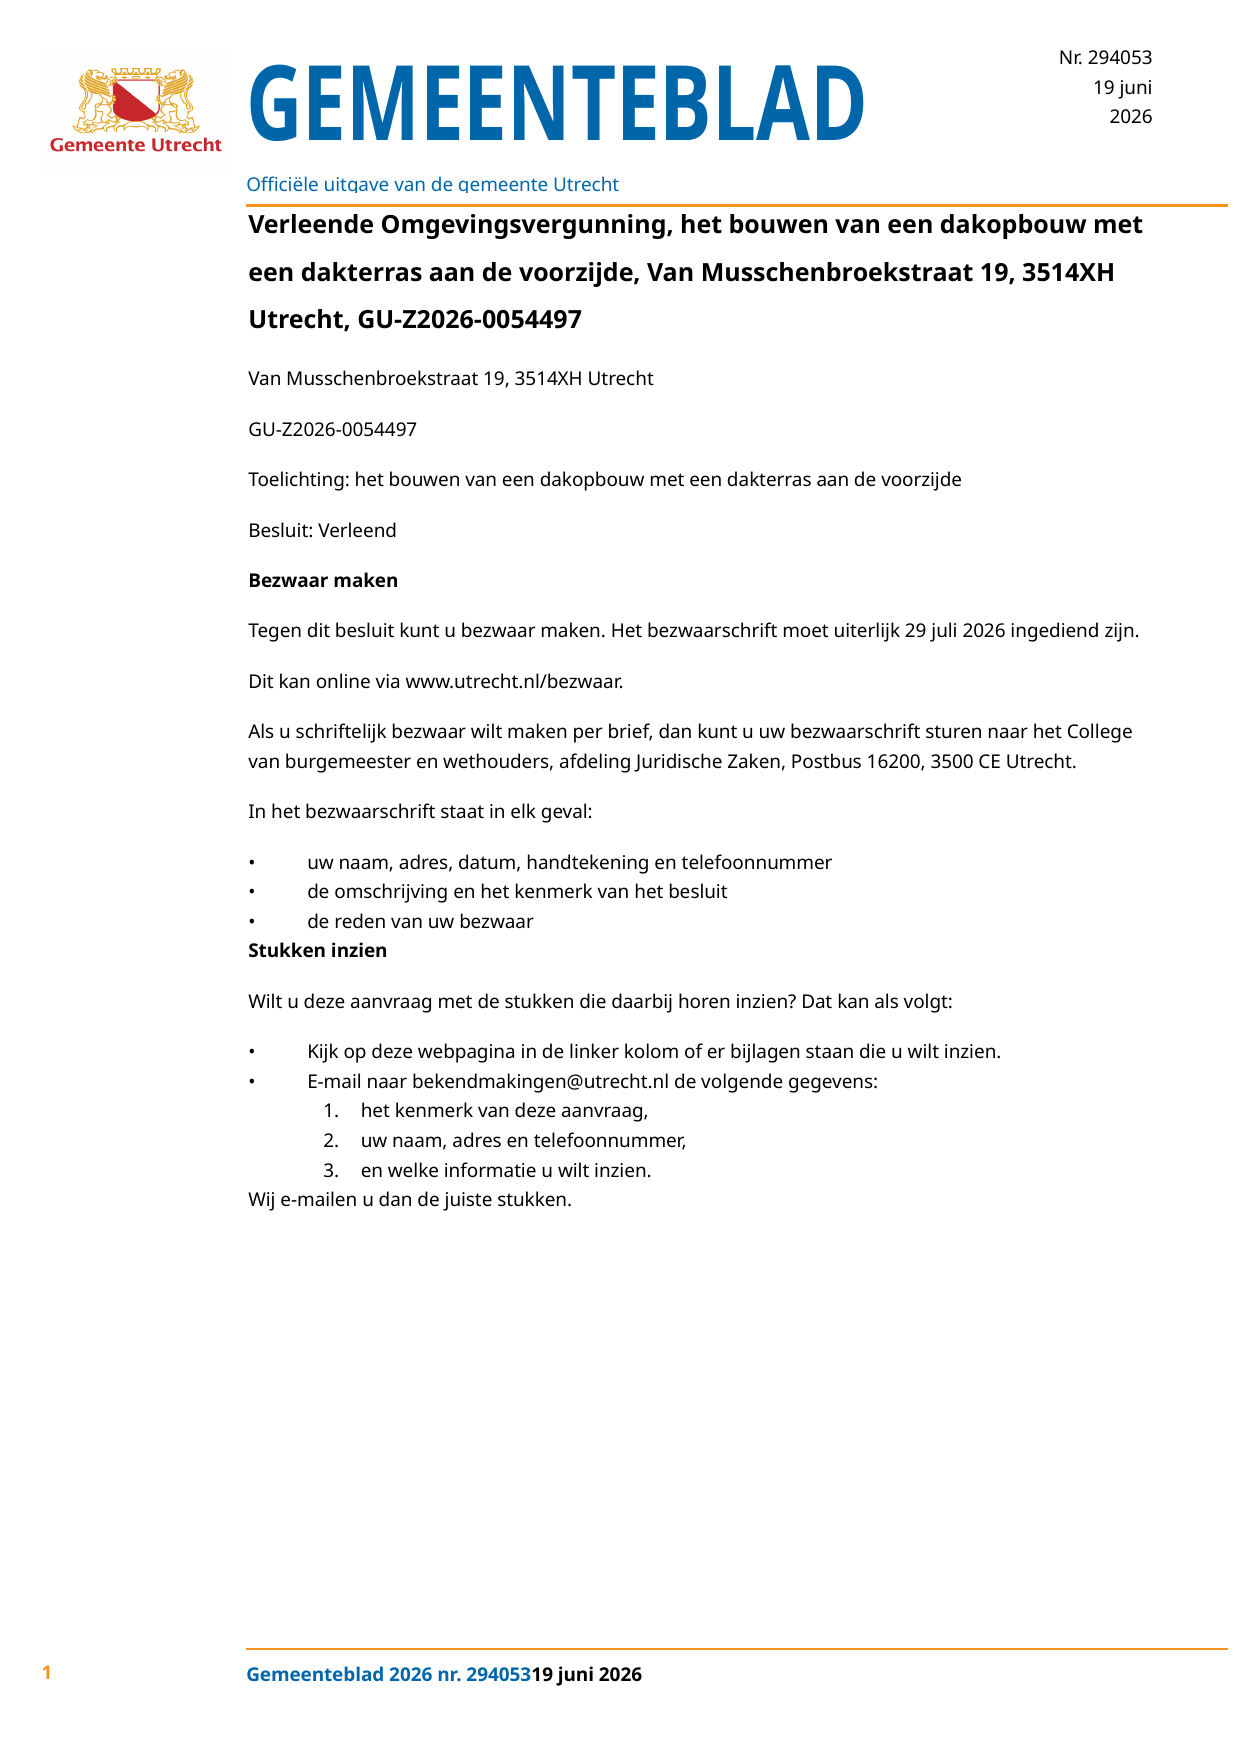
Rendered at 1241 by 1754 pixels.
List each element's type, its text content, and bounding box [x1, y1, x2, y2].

text Besluit: Verleend [248, 517, 1152, 542]
list het kenmerk van deze aanvraag, [323, 1098, 1152, 1123]
text Dit kan online via www.utrecht.nl/bezwaar. [248, 668, 1152, 694]
text In het bezwaarschrift staat in elk geval: [248, 798, 1152, 824]
text Van Musschenbroekstraat 19, 3514XH Utrecht [248, 366, 1152, 391]
text Verleende Omgevingsvergunning, het bouwen van een dakopbouw met een dakterras aan de voorzijde, Van Musschenbroekstraat 19, 3514XH Utrecht, GU-Z2026-0054497 [248, 207, 1152, 336]
list Kijk op deze webpagina in de linker kolom of er bijlagen staan die u wilt inzien. [248, 1038, 1152, 1064]
list uw naam, adres en telefoonnummer, [323, 1127, 1152, 1153]
list E-mail naar bekendmakingen@utrecht.nl de volgende gegevens: [248, 1068, 1152, 1094]
text Stukken inzien [248, 938, 1152, 963]
text Wij e-mailen u dan de juiste stukken. [248, 1186, 1152, 1212]
list uw naam, adres, datum, handtekening en telefoonnummer [248, 849, 1152, 874]
list de reden van uw bezwaar [248, 908, 1152, 934]
text Bezwaar maken [248, 567, 1152, 593]
text Als u schriftelijk bezwaar wilt maken per brief, dan kunt u uw bezwaarschrift sturen naar het College van burgemeester en wethouders, afdeling Juridische Zaken, Postbus 16200, 3500 CE Utrecht. [248, 718, 1152, 774]
text Toelichting: het bouwen van een dakopbouw met een dakterras aan de voorzijde [248, 466, 1152, 492]
text Wilt u deze aanvraag met de stukken die daarbij horen inzien? Dat kan als volgt: [248, 988, 1152, 1014]
picture [41, 47, 231, 172]
list en welke informatie u wilt inzien. [323, 1157, 1152, 1182]
list de omschrijving en het kenmerk van het besluit [248, 878, 1152, 904]
text GU-Z2026-0054497 [248, 416, 1152, 442]
text Tegen dit besluit kunt u bezwaar maken. Het bezwaarschrift moet uiterlijk 29 juli 2026 ingediend zijn. [248, 618, 1152, 643]
